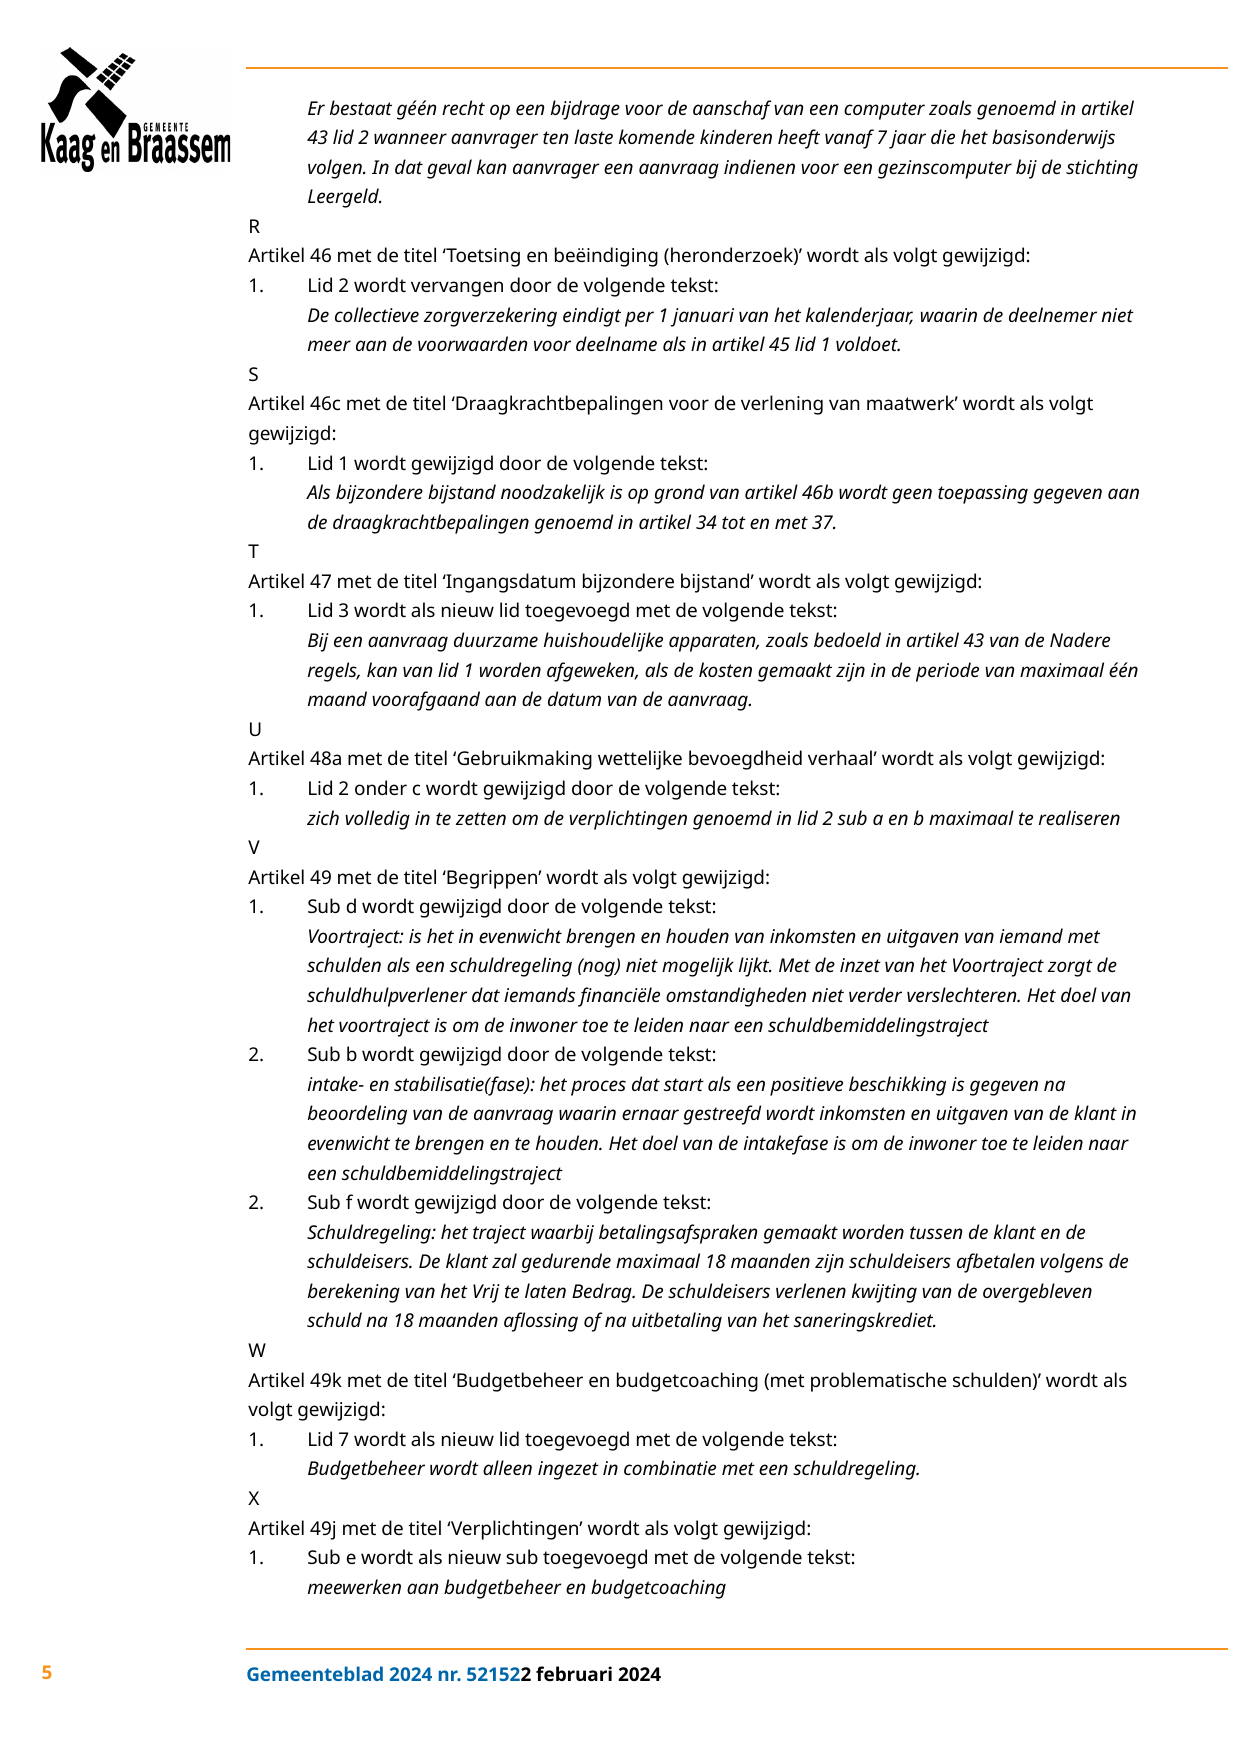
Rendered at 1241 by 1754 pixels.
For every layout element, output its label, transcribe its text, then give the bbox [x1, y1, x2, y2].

list Bij een aanvraag duurzame huishoudelijke apparaten, zoals bedoeld in artikel 43 van de Nadere regels, kan van lid 1 worden afgeweken, als de kosten gemaakt zijn in de periode van maximaal één maand voorafgaand aan de datum van de aanvraag. [248, 627, 1152, 712]
list Lid 2 wordt vervangen door de volgende tekst: [248, 272, 1152, 298]
text Artikel 49j met de titel ‘Verplichtingen’ wordt als volgt gewijzigd: [248, 1515, 1152, 1541]
text Artikel 49k met de titel ‘Budgetbeheer en budgetcoaching (met problematische schulden)’ wordt als volgt gewijzigd: [248, 1367, 1152, 1422]
list Lid 2 onder c wordt gewijzigd door de volgende tekst: [248, 775, 1152, 801]
text U [248, 716, 1152, 742]
list De collectieve zorgverzekering eindigt per 1 januari van het kalenderjaar, waarin de deelnemer niet meer aan de voorwaarden voor deelname als in artikel 45 lid 1 voldoet. [248, 302, 1152, 357]
picture [41, 47, 231, 172]
list Lid 3 wordt als nieuw lid toegevoegd met de volgende tekst: [248, 598, 1152, 623]
text V [248, 834, 1152, 860]
list Sub b wordt gewijzigd door de volgende tekst: [248, 1041, 1152, 1067]
text S [248, 361, 1152, 387]
list Als bijzondere bijstand noodzakelijk is op grond van artikel 46b wordt geen toepassing gegeven aan de draagkrachtbepalingen genoemd in artikel 34 tot en met 37. [248, 479, 1152, 535]
list Er bestaat géén recht op een bijdrage voor de aanschaf van een computer zoals genoemd in artikel 43 lid 2 wanneer aanvrager ten laste komende kinderen heeft vanaf 7 jaar die het basisonderwijs volgen. In dat geval kan aanvrager een aanvraag indienen voor een gezinscomputer bij de stichting Leergeld. [248, 95, 1152, 209]
list Lid 1 wordt gewijzigd door de volgende tekst: [248, 450, 1152, 476]
text Artikel 48a met de titel ‘Gebruikmaking wettelijke bevoegdheid verhaal’ wordt als volgt gewijzigd: [248, 746, 1152, 771]
list Sub d wordt gewijzigd door de volgende tekst: [248, 893, 1152, 919]
text Artikel 49 met de titel ‘Begrippen’ wordt als volgt gewijzigd: [248, 864, 1152, 890]
text W [248, 1337, 1152, 1363]
list Lid 7 wordt als nieuw lid toegevoegd met de volgende tekst: [248, 1426, 1152, 1452]
list zich volledig in te zetten om de verplichtingen genoemd in lid 2 sub a en b maximaal te realiseren [248, 805, 1152, 831]
text Artikel 46c met de titel ‘Draagkrachtbepalingen voor de verlening van maatwerk’ wordt als volgt gewijzigd: [248, 391, 1152, 446]
list Budgetbeheer wordt alleen ingezet in combinatie met een schuldregeling. [248, 1456, 1152, 1481]
list meewerken aan budgetbeheer en budgetcoaching [248, 1574, 1152, 1600]
text T [248, 538, 1152, 564]
text X [248, 1485, 1152, 1511]
list Sub f wordt gewijzigd door de volgende tekst: [248, 1189, 1152, 1215]
list intake- en stabilisatie(fase): het proces dat start als een positieve beschikking is gegeven na beoordeling van de aanvraag waarin ernaar gestreefd wordt inkomsten en uitgaven van de klant in evenwicht te brengen en te houden. Het doel van de intakefase is om de inwoner toe te leiden naar een schuldbemiddelingstraject [248, 1071, 1152, 1186]
list Sub e wordt als nieuw sub toegevoegd met de volgende tekst: [248, 1544, 1152, 1570]
list Schuldregeling: het traject waarbij betalingsafspraken gemaakt worden tussen de klant en de schuldeisers. De klant zal gedurende maximaal 18 maanden zijn schuldeisers afbetalen volgens de berekening van het Vrij te laten Bedrag. De schuldeisers verlenen kwijting van de overgebleven schuld na 18 maanden aflossing of na uitbetaling van het saneringskrediet. [248, 1219, 1152, 1333]
text Artikel 46 met de titel ‘Toetsing en beëindiging (heronderzoek)’ wordt als volgt gewijzigd: [248, 243, 1152, 268]
text Artikel 47 met de titel ‘Ingangsdatum bijzondere bijstand’ wordt als volgt gewijzigd: [248, 568, 1152, 594]
text R [248, 213, 1152, 239]
list Voortraject: is het in evenwicht brengen en houden van inkomsten en uitgaven van iemand met schulden als een schuldregeling (nog) niet mogelijk lijkt. Met de inzet van het Voortraject zorgt de schuldhulpverlener dat iemands financiële omstandigheden niet verder verslechteren. Het doel van het voortraject is om de inwoner toe te leiden naar een schuldbemiddelingstraject [248, 923, 1152, 1038]
